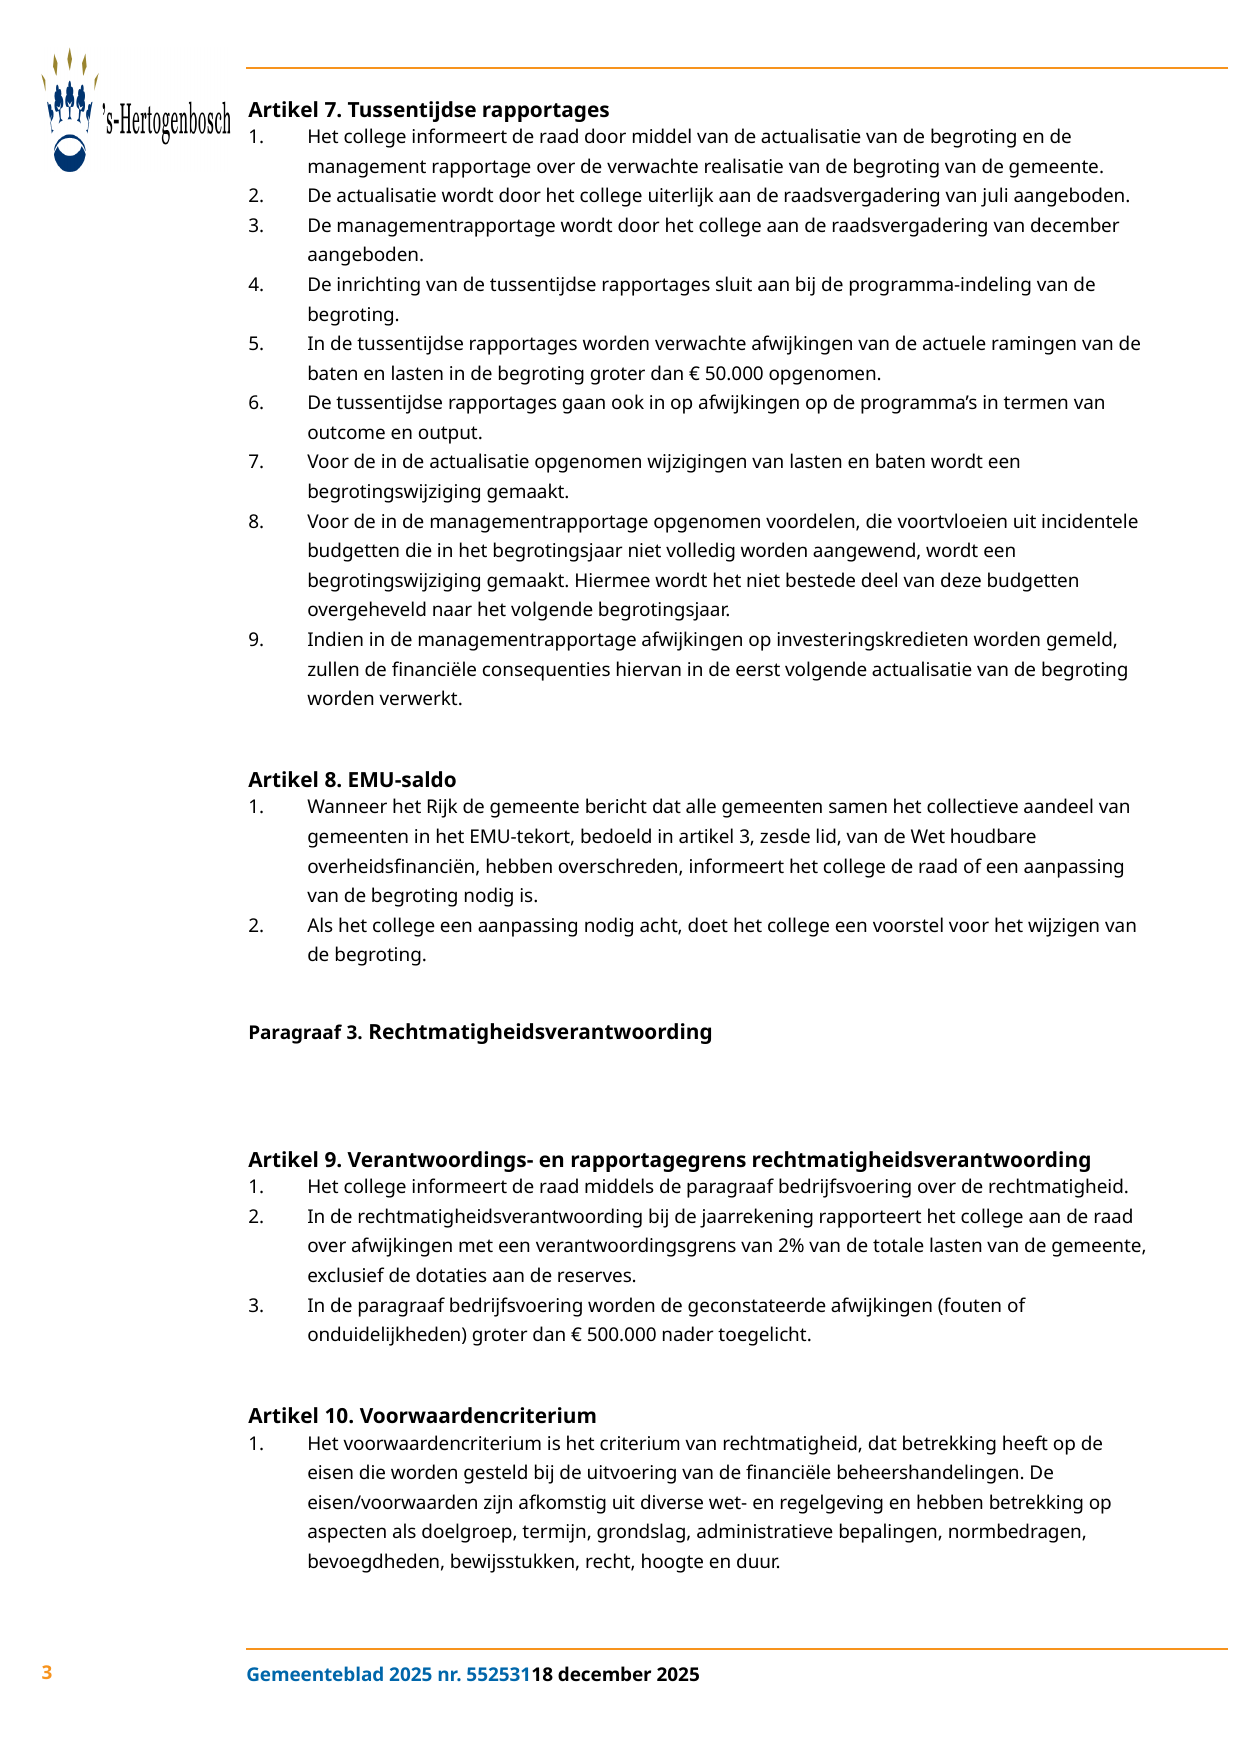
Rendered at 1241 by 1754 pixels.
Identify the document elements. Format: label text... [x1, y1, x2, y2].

text Artikel 9. Verantwoordings- en rapportagegrens rechtmatigheidsverantwoording [248, 1145, 1152, 1173]
text Artikel 7. Tussentijdse rapportages [248, 95, 1152, 123]
text Artikel 8. EMU-saldo [248, 765, 1152, 794]
list In de paragraaf bedrijfsvoering worden de geconstateerde afwijkingen (fouten of onduidelijkheden) groter dan € 500.000 nader toegelicht. [248, 1292, 1152, 1347]
text Artikel 10. Voorwaardencriterium [248, 1401, 1152, 1430]
list De inrichting van de tussentijdse rapportages sluit aan bij de programma-indeling van de begroting. [248, 271, 1152, 326]
list Als het college een aanpassing nodig acht, doet het college een voorstel voor het wijzigen van de begroting. [248, 912, 1152, 967]
text Paragraaf 3. Rechtmatigheidsverantwoording [248, 1017, 1152, 1045]
list De tussentijdse rapportages gaan ook in op afwijkingen op de programma’s in termen van outcome en output. [248, 389, 1152, 445]
list Voor de in de managementrapportage opgenomen voordelen, die voortvloeien uit incidentele budgetten die in het begrotingsjaar niet volledig worden aangewend, wordt een begrotingswijziging gemaakt. Hiermee wordt het niet bestede deel van deze budgetten overgeheveld naar het volgende begrotingsjaar. [248, 508, 1152, 622]
list De managementrapportage wordt door het college aan de raadsvergadering van december aangeboden. [248, 212, 1152, 267]
list In de tussentijdse rapportages worden verwachte afwijkingen van de actuele ramingen van de baten en lasten in de begroting groter dan € 50.000 opgenomen. [248, 330, 1152, 386]
list Het voorwaardencriterium is het criterium van rechtmatigheid, dat betrekking heeft op de eisen die worden gesteld bij de uitvoering van de financiële beheershandelingen. De eisen/voorwaarden zijn afkomstig uit diverse wet- en regelgeving en hebben betrekking op aspecten als doelgroep, termijn, grondslag, administratieve bepalingen, normbedragen, bevoegdheden, bewijsstukken, recht, hoogte en duur. [248, 1430, 1152, 1574]
list In de rechtmatigheidsverantwoording bij de jaarrekening rapporteert het college aan de raad over afwijkingen met een verantwoordingsgrens van 2% van de totale lasten van de gemeente, exclusief de dotaties aan de reserves. [248, 1203, 1152, 1288]
list Wanneer het Rijk de gemeente bericht dat alle gemeenten samen het collectieve aandeel van gemeenten in het EMU-tekort, bedoeld in artikel 3, zesde lid, van de Wet houdbare overheidsfinanciën, hebben overschreden, informeert het college de raad of een aanpassing van de begroting nodig is. [248, 794, 1152, 908]
picture [41, 47, 231, 172]
list Indien in de managementrapportage afwijkingen op investeringskredieten worden gemeld, zullen de financiële consequenties hiervan in de eerst volgende actualisatie van de begroting worden verwerkt. [248, 626, 1152, 711]
list Het college informeert de raad door middel van de actualisatie van de begroting en de management rapportage over de verwachte realisatie van de begroting van de gemeente. [248, 123, 1152, 178]
list Voor de in de actualisatie opgenomen wijzigingen van lasten en baten wordt een begrotingswijziging gemaakt. [248, 449, 1152, 504]
list De actualisatie wordt door het college uiterlijk aan de raadsvergadering van juli aangeboden. [248, 182, 1152, 208]
list Het college informeert de raad middels de paragraaf bedrijfsvoering over de rechtmatigheid. [248, 1173, 1152, 1199]
